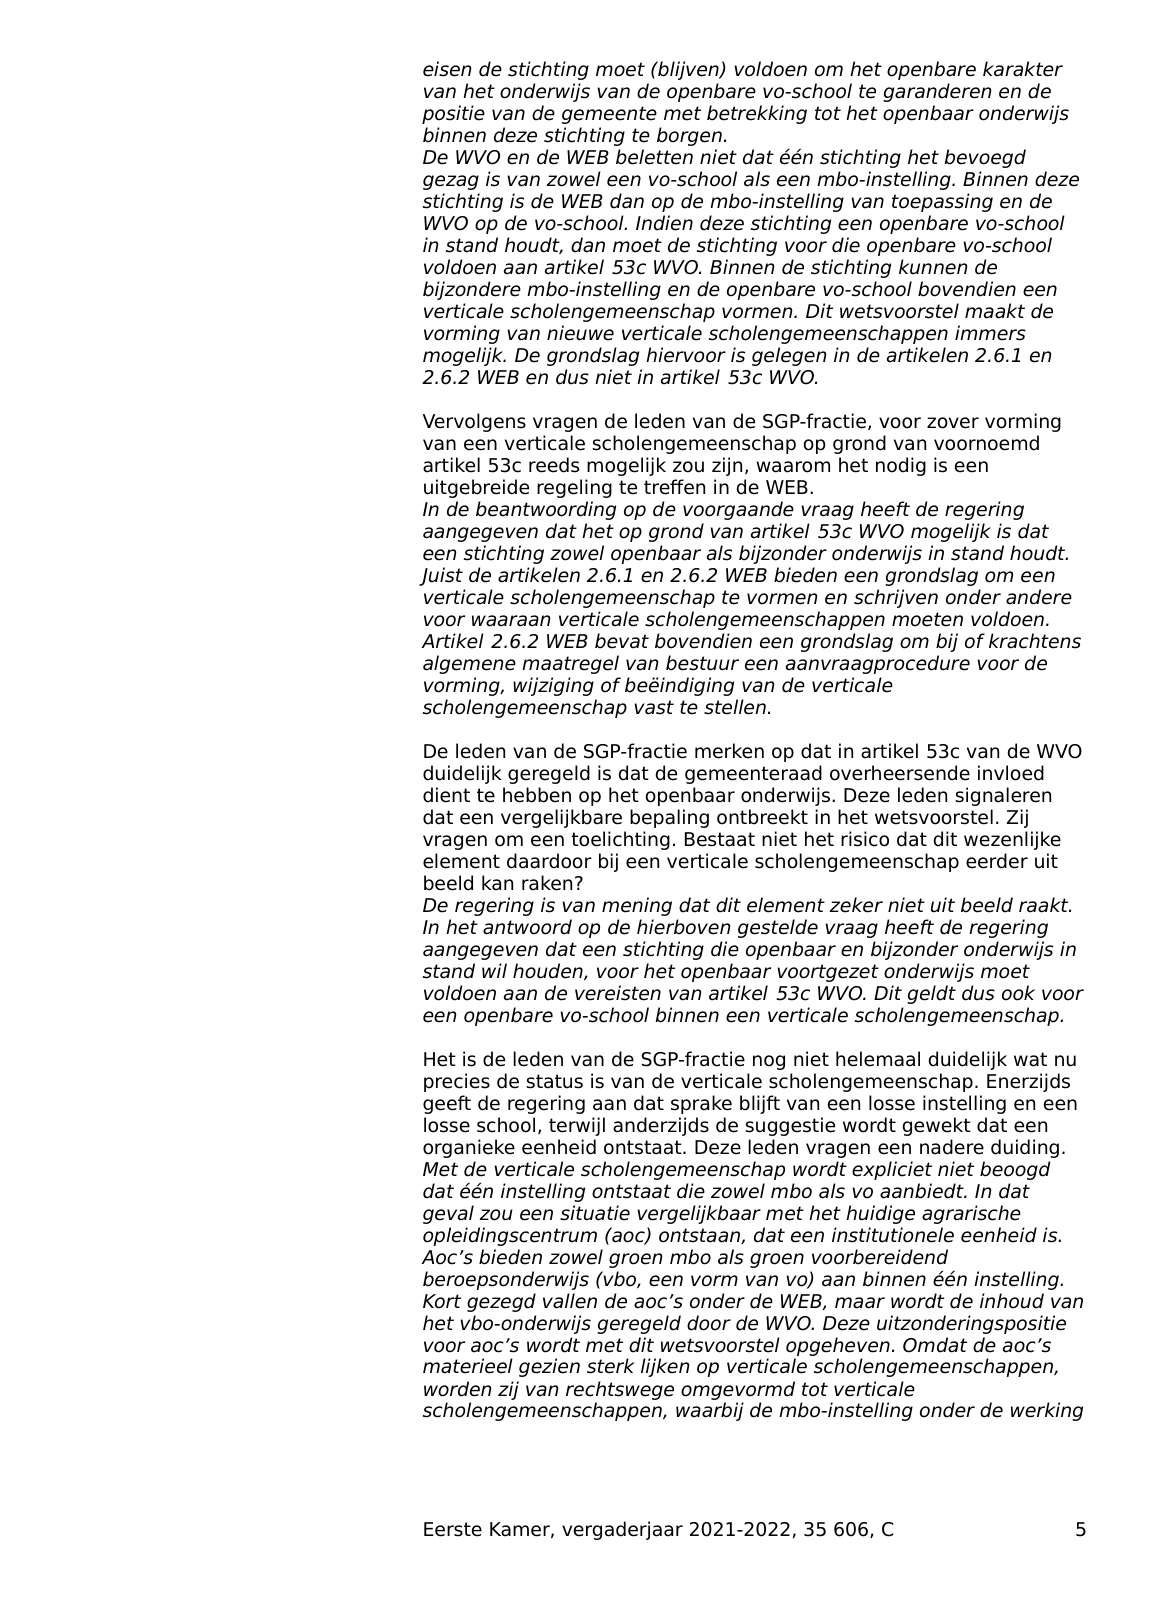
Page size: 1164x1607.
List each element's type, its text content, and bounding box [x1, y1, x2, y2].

text De leden van de SGP-fractie merken op dat in artikel 53c van de WVO duidelijk geregeld is dat de gemeenteraad overheersende invloed dient te hebben op het openbaar onderwijs. Deze leden signaleren dat een vergelijkbare bepaling ontbreekt in het wetsvoorstel. Zij vragen om een toelichting. Bestaat niet het risico dat dit wezenlijke element daardoor bij een verticale scholengemeenschap eerder uit beeld kan raken? [422, 741, 1087, 895]
text Vervolgens vragen de leden van de SGP-fractie, voor zover vorming van een verticale scholengemeenschap op grond van voornoemd artikel 53c reeds mogelijk zou zijn, waarom het nodig is een uitgebreide regeling te treffen in de WEB. [422, 411, 1087, 499]
text De regering is van mening dat dit element zeker niet uit beeld raakt. In het antwoord op de hierboven gestelde vraag heeft de regering aangegeven dat een stichting die openbaar en bijzonder onderwijs in stand wil houden, voor het openbaar voortgezet onderwijs moet voldoen aan de vereisten van artikel 53c WVO. Dit geldt dus ook voor een openbare vo-school binnen een verticale scholengemeenschap. [422, 895, 1087, 1027]
text Het is de leden van de SGP-fractie nog niet helemaal duidelijk wat nu precies de status is van de verticale scholengemeenschap. Enerzijds geeft de regering aan dat sprake blijft van een losse instelling en een losse school, terwijl anderzijds de suggestie wordt gewekt dat een organieke eenheid ontstaat. Deze leden vragen een nadere duiding. [422, 1049, 1087, 1159]
text eisen de stichting moet (blijven) voldoen om het openbare karakter van het onderwijs van de openbare vo-school te garanderen en de positie van de gemeente met betrekking tot het openbaar onderwijs binnen deze stichting te borgen. [422, 59, 1087, 147]
text In de beantwoording op de voorgaande vraag heeft de regering aangegeven dat het op grond van artikel 53c WVO mogelijk is dat een stichting zowel openbaar als bijzonder onderwijs in stand houdt. Juist de artikelen 2.6.1 en 2.6.2 WEB bieden een grondslag om een verticale scholengemeenschap te vormen en schrijven onder andere voor waaraan verticale scholengemeenschappen moeten voldoen. Artikel 2.6.2 WEB bevat bovendien een grondslag om bij of krachtens algemene maatregel van bestuur een aanvraagprocedure voor de vorming, wijziging of beëindiging van de verticale scholengemeenschap vast te stellen. [422, 499, 1087, 719]
text De WVO en de WEB beletten niet dat één stichting het bevoegd gezag is van zowel een vo-school als een mbo-instelling. Binnen deze stichting is de WEB dan op de mbo-instelling van toepassing en de WVO op de vo-school. Indien deze stichting een openbare vo-school in stand houdt, dan moet de stichting voor die openbare vo-school voldoen aan artikel 53c WVO. Binnen de stichting kunnen de bijzondere mbo-instelling en de openbare vo-school bovendien een verticale scholengemeenschap vormen. Dit wetsvoorstel maakt de vorming van nieuwe verticale scholengemeenschappen immers mogelijk. De grondslag hiervoor is gelegen in de artikelen 2.6.1 en 2.6.2 WEB en dus niet in artikel 53c WVO. [422, 147, 1087, 389]
text Met de verticale scholengemeenschap wordt expliciet niet beoogd dat één instelling ontstaat die zowel mbo als vo aanbiedt. In dat geval zou een situatie vergelijkbaar met het huidige agrarische opleidingscentrum (aoc) ontstaan, dat een institutionele eenheid is. Aoc’s bieden zowel groen mbo als groen voorbereidend beroepsonderwijs (vbo, een vorm van vo) aan binnen één instelling. Kort gezegd vallen de aoc’s onder de WEB, maar wordt de inhoud van het vbo-onderwijs geregeld door de WVO. Deze uitzonderingspositie voor aoc’s wordt met dit wetsvoorstel opgeheven. Omdat de aoc’s materieel gezien sterk lijken op verticale scholengemeenschappen, worden zij van rechtswege omgevormd tot verticale scholengemeenschappen, waarbij de mbo-instelling onder de werking [422, 1159, 1087, 1422]
